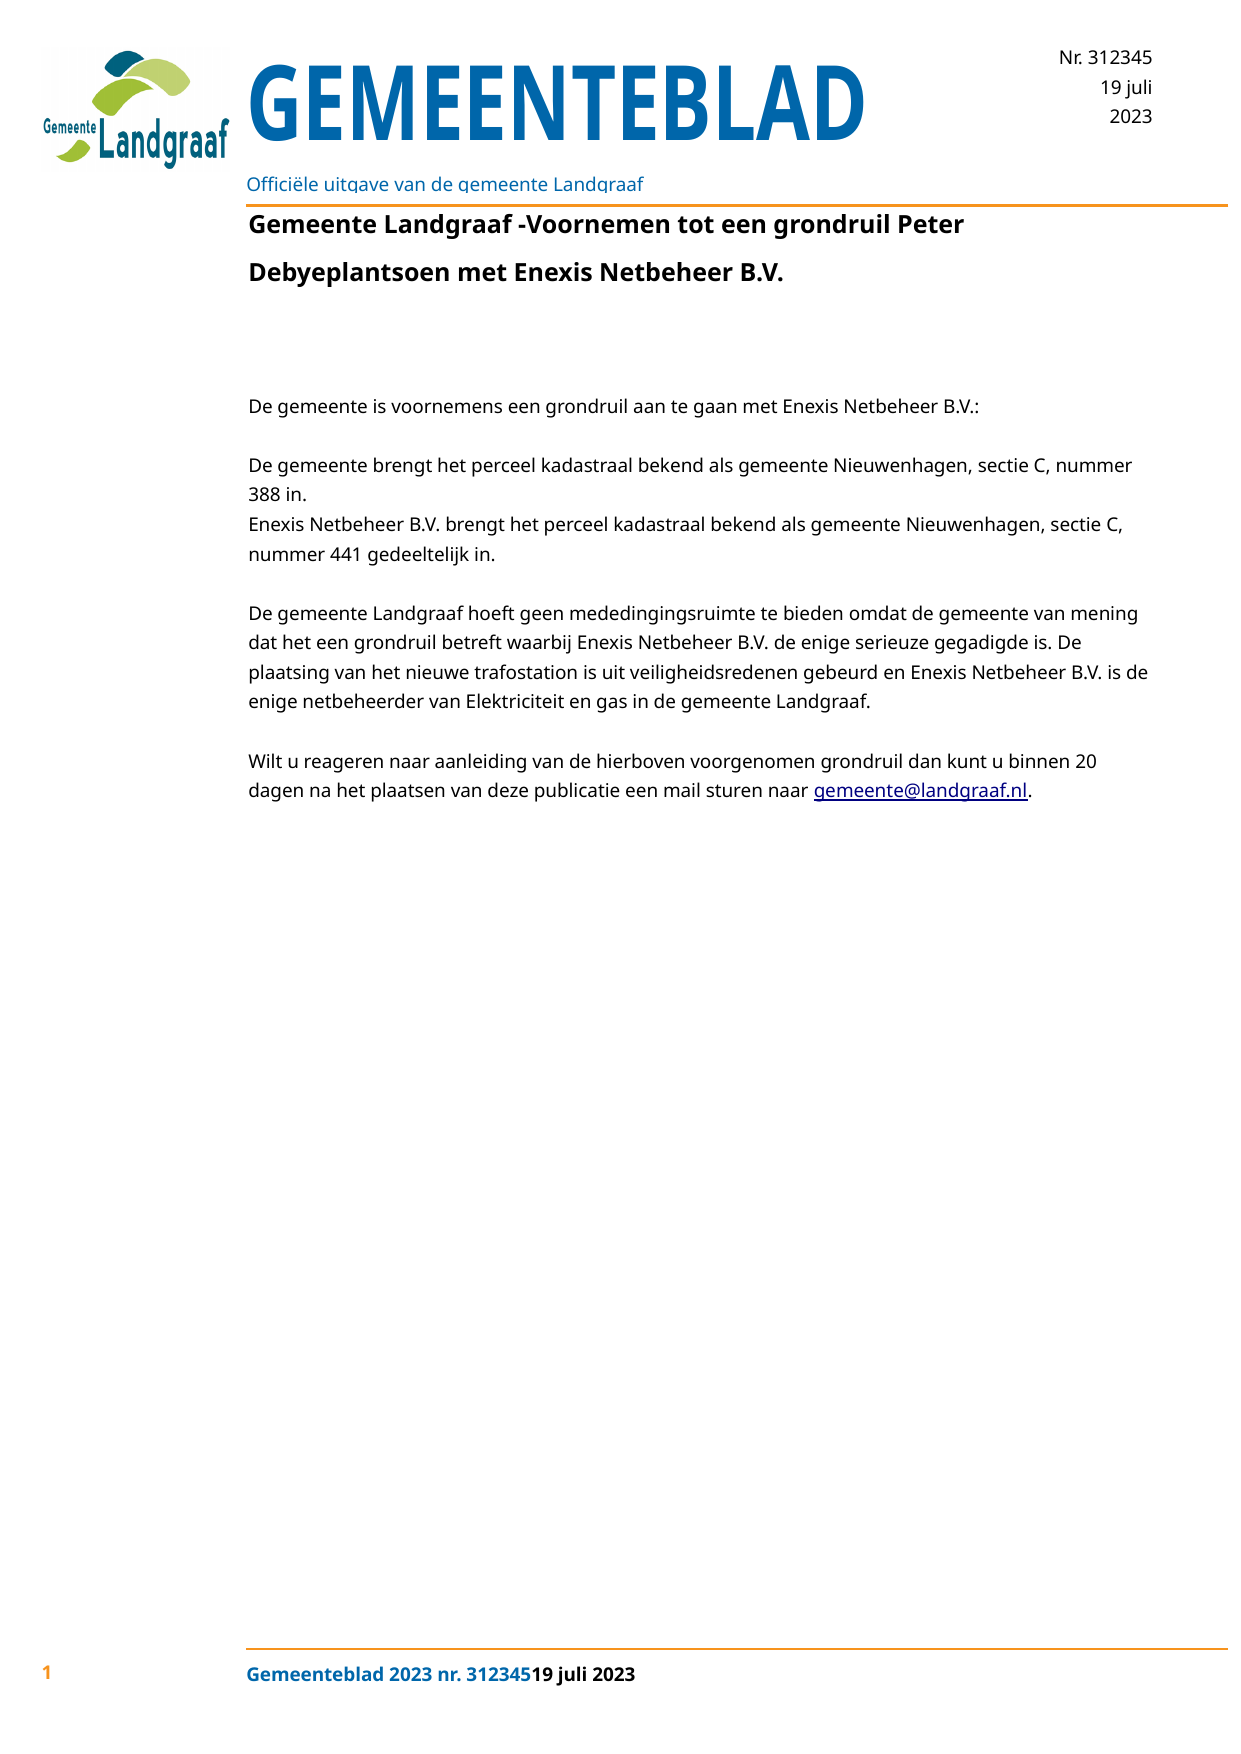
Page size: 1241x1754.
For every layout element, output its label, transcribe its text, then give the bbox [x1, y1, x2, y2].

text De gemeente is voornemens een grondruil aan te gaan met Enexis Netbeheer B.V.: [248, 393, 1152, 419]
text Enexis Netbeheer B.V. brengt het perceel kadastraal bekend als gemeente Nieuwenhagen, sectie C, nummer 441 gedeeltelijk in. [248, 511, 1152, 567]
picture [41, 47, 231, 172]
text De gemeente Landgraaf hoeft geen mededingingsruimte te bieden omdat de gemeente van mening dat het een grondruil betreft waarbij Enexis Netbeheer B.V. de enige serieuze gegadigde is. De plaatsing van het nieuwe trafostation is uit veiligheidsredenen gebeurd en Enexis Netbeheer B.V. is de enige netbeheerder van Elektriciteit en gas in de gemeente Landgraaf. [248, 600, 1152, 714]
text Gemeente Landgraaf -Voornemen tot een grondruil Peter Debyeplantsoen met Enexis Netbeheer B.V. [248, 207, 1152, 288]
text Wilt u reageren naar aanleiding van de hierboven voorgenomen grondruil dan kunt u binnen 20 dagen na het plaatsen van deze publicatie een mail sturen naar gemeente@landgraaf.nl. [248, 748, 1152, 803]
text De gemeente brengt het perceel kadastraal bekend als gemeente Nieuwenhagen, sectie C, nummer 388 in. [248, 452, 1152, 507]
